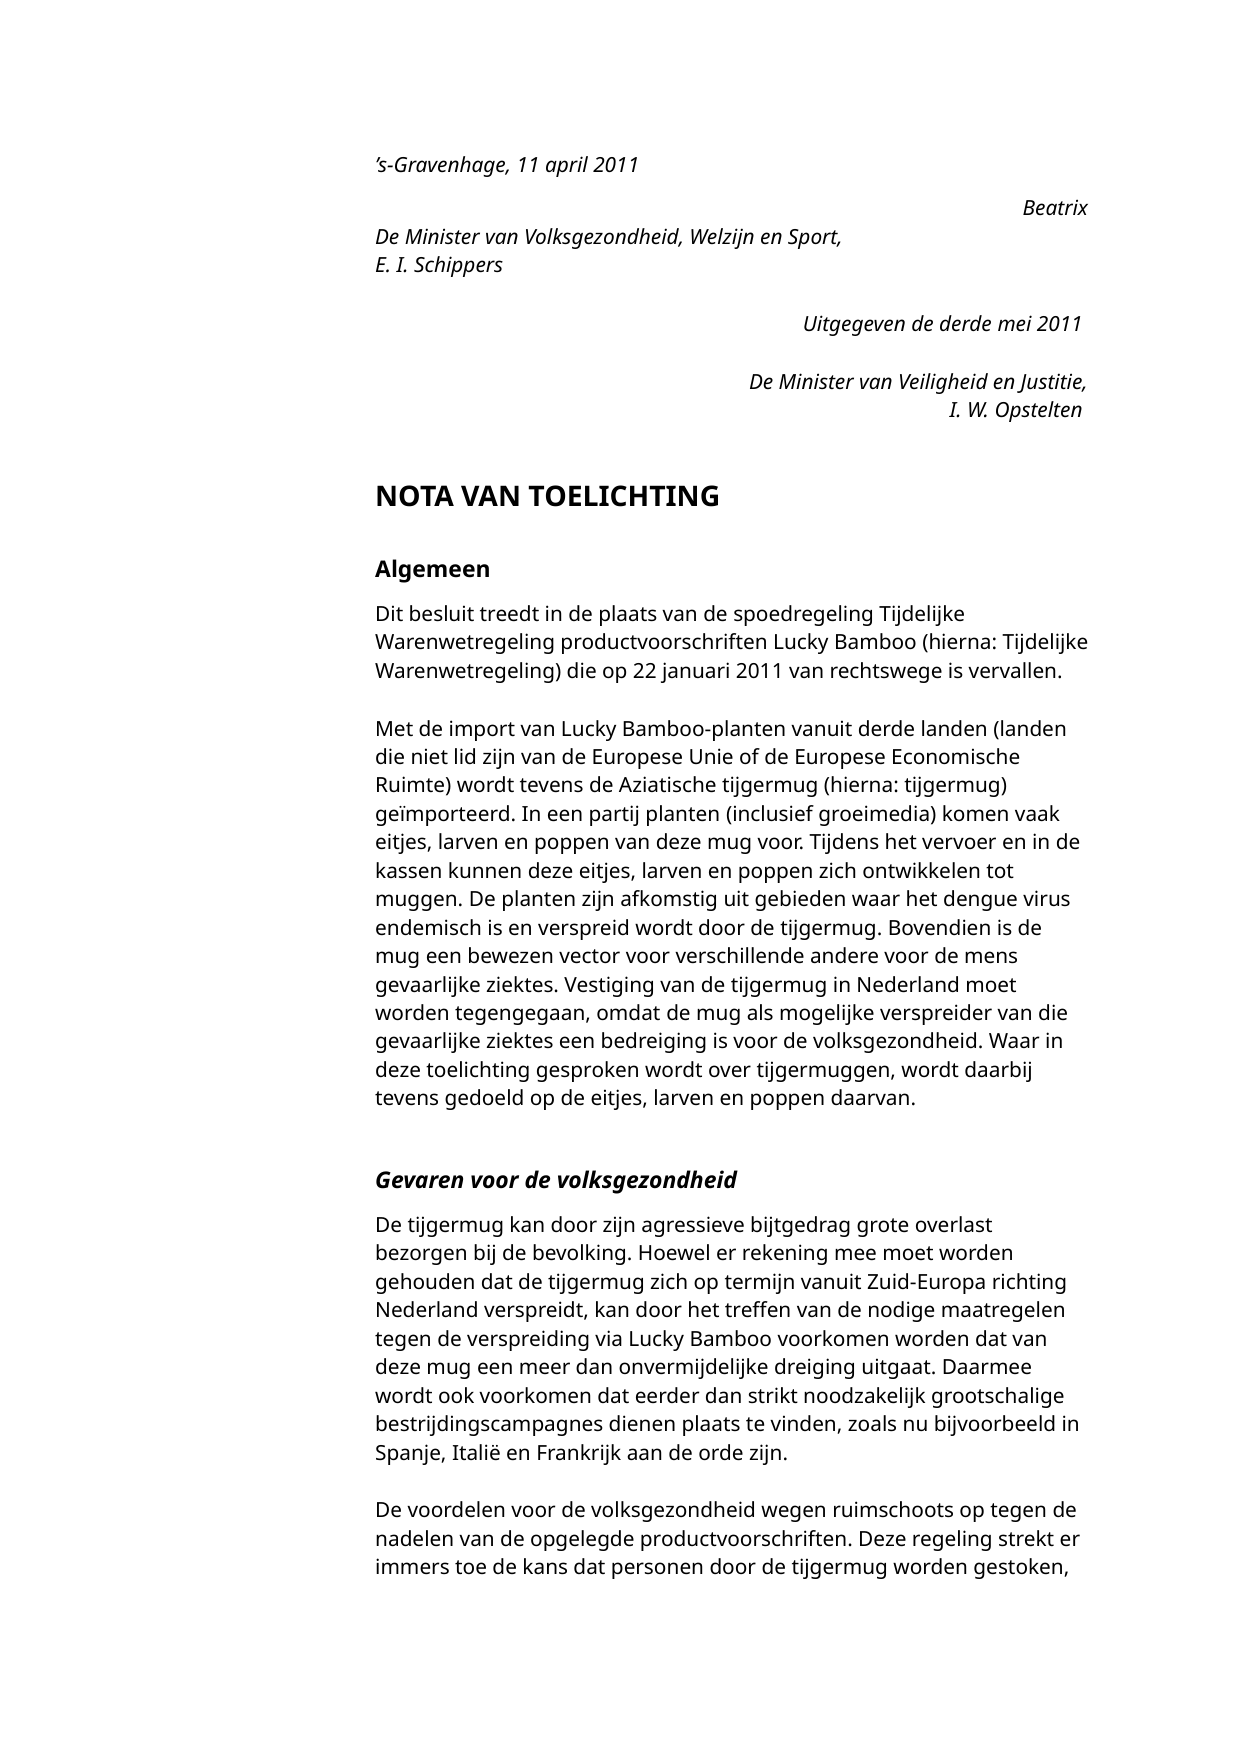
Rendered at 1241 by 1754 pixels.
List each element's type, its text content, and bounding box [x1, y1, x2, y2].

text E. I. Schippers [375, 250, 1090, 279]
text ’s-Gravenhage, 11 april 2011 [375, 150, 1090, 178]
subtitle Gevaren voor de volksgezondheid [375, 1164, 1090, 1195]
subtitle NOTA VAN TOELICHTING [375, 477, 1090, 515]
text Met de import van Lucky Bamboo-planten vanuit derde landen (landen die niet lid zijn van de Europese Unie of de Europese Economische Ruimte) wordt tevens de Aziatische tijgermug (hierna: tijgermug) geïmporteerd. In een partij planten (inclusief groeimedia) komen vaak eitjes, larven en poppen van deze mug voor. Tijdens het vervoer en in de kassen kunnen deze eitjes, larven en poppen zich ontwikkelen tot muggen. De planten zijn afkomstig uit gebieden waar het dengue virus endemisch is en verspreid wordt door de tijgermug. Bovendien is de mug een bewezen vector voor verschillende andere voor de mens gevaarlijke ziektes. Vestiging van de tijgermug in Nederland moet worden tegengegaan, omdat de mug als mogelijke verspreider van die gevaarlijke ziektes een bedreiging is voor de volksgezondheid. Waar in deze toelichting gesproken wordt over tijgermuggen, wordt daarbij tevens gedoeld op de eitjes, larven en poppen daarvan. [375, 714, 1090, 1112]
text De voordelen voor de volksgezondheid wegen ruimschoots op tegen de nadelen van de opgelegde productvoorschriften. Deze regeling strekt er immers toe de kans dat personen door de tijgermug worden gestoken, [375, 1496, 1090, 1581]
subtitle Algemeen [375, 553, 1090, 584]
text De Minister van Veiligheid en Justitie, [375, 367, 1090, 396]
text Beatrix [375, 193, 1090, 222]
text De tijgermug kan door zijn agressieve bijtgedrag grote overlast bezorgen bij de bevolking. Hoewel er rekening mee moet worden gehouden dat de tijgermug zich op termijn vanuit Zuid-Europa richting Nederland verspreidt, kan door het treffen van de nodige maatregelen tegen de verspreiding via Lucky Bamboo voorkomen worden dat van deze mug een meer dan onvermijdelijke dreiging uitgaat. Daarmee wordt ook voorkomen dat eerder dan strikt noodzakelijk grootschalige bestrijdingscampagnes dienen plaats te vinden, zoals nu bijvoorbeeld in Spanje, Italië en Frankrijk aan de orde zijn. [375, 1210, 1090, 1466]
text Uitgegeven de derde mei 2011 [375, 309, 1090, 337]
text I. W. Opstelten [375, 396, 1090, 424]
text Dit besluit treedt in de plaats van de spoedregeling Tijdelijke Warenwetregeling productvoorschriften Lucky Bamboo (hierna: Tijdelijke Warenwetregeling) die op 22 januari 2011 van rechtswege is vervallen. [375, 599, 1090, 684]
text De Minister van Volksgezondheid, Welzijn en Sport, [375, 222, 1090, 250]
